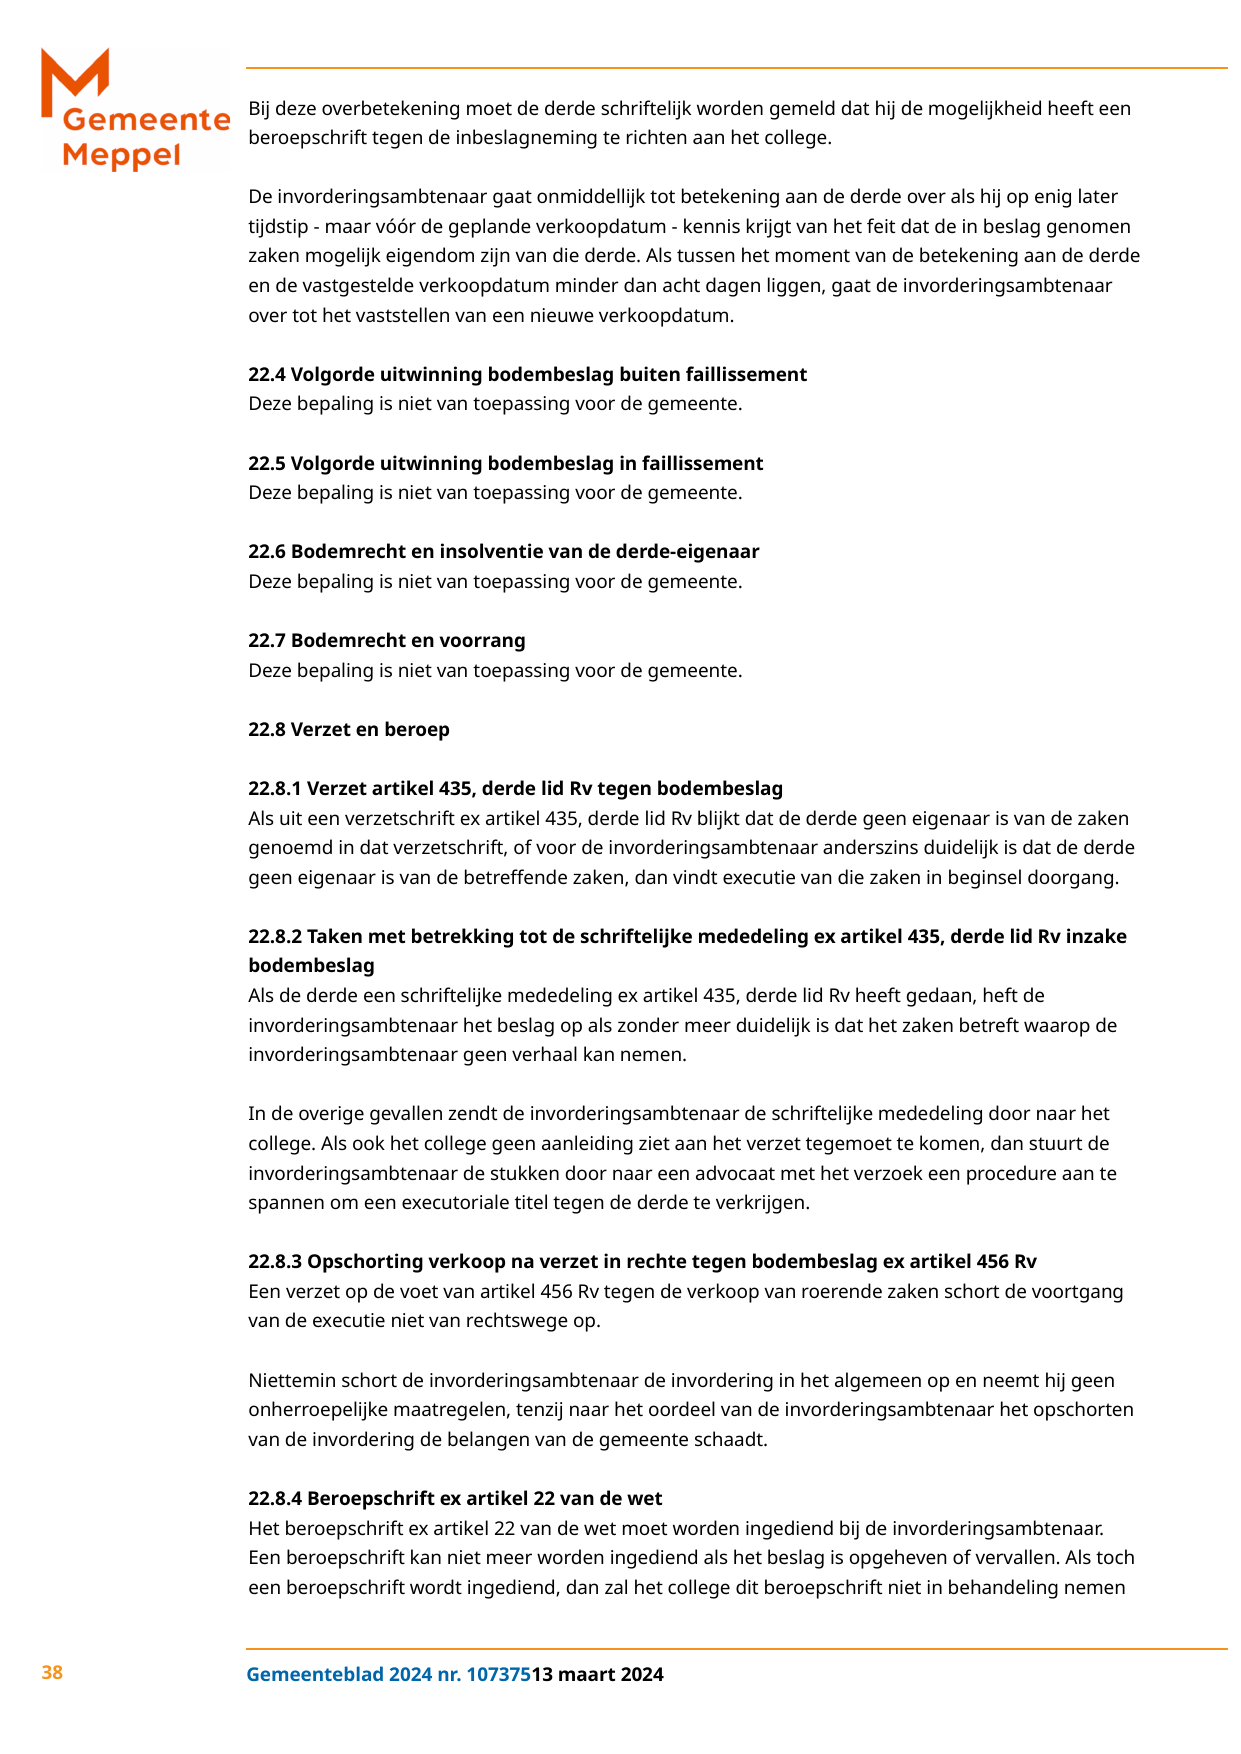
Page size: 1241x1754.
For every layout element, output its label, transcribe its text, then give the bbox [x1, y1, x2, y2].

text 22.8.3 Opschorting verkoop na verzet in rechte tegen bodembeslag ex artikel 456 Rv [248, 1248, 1152, 1274]
text De invorderingsambtenaar gaat onmiddellijk tot betekening aan de derde over als hij op enig later tijdstip - maar vóór de geplande verkoopdatum - kennis krijgt van het feit dat de in beslag genomen zaken mogelijk eigendom zijn van die derde. Als tussen het moment van de betekening aan de derde en de vastgestelde verkoopdatum minder dan acht dagen liggen, gaat de invorderingsambtenaar over tot het vaststellen van een nieuwe verkoopdatum. [248, 183, 1152, 328]
text Het beroepschrift ex artikel 22 van de wet moet worden ingediend bij de invorderingsambtenaar. [248, 1515, 1152, 1541]
text Een beroepschrift kan niet meer worden ingediend als het beslag is opgeheven of vervallen. Als toch een beroepschrift wordt ingediend, dan zal het college dit beroepschrift niet in behandeling nemen [248, 1544, 1152, 1600]
picture [41, 47, 231, 172]
text 22.4 Volgorde uitwinning bodembeslag buiten faillissement [248, 361, 1152, 387]
text Niettemin schort de invorderingsambtenaar de invordering in het algemeen op en neemt hij geen onherroepelijke maatregelen, tenzij naar het oordeel van de invorderingsambtenaar het opschorten van de invordering de belangen van de gemeente schaadt. [248, 1367, 1152, 1452]
text In de overige gevallen zendt de invorderingsambtenaar de schriftelijke mededeling door naar het college. Als ook het college geen aanleiding ziet aan het verzet tegemoet te komen, dan stuurt de invorderingsambtenaar de stukken door naar een advocaat met het verzoek een procedure aan te spannen om een executoriale titel tegen de derde te verkrijgen. [248, 1101, 1152, 1215]
text 22.8.2 Taken met betrekking tot de schriftelijke mededeling ex artikel 435, derde lid Rv inzake bodembeslag [248, 923, 1152, 978]
text 22.6 Bodemrecht en insolventie van de derde-eigenaar [248, 538, 1152, 564]
text Deze bepaling is niet van toepassing voor de gemeente. [248, 391, 1152, 416]
text 22.8 Verzet en beroep [248, 716, 1152, 742]
text Deze bepaling is niet van toepassing voor de gemeente. [248, 657, 1152, 683]
text 22.8.1 Verzet artikel 435, derde lid Rv tegen bodembeslag [248, 775, 1152, 801]
text 22.8.4 Beroepschrift ex artikel 22 van de wet [248, 1485, 1152, 1511]
text Bij deze overbetekening moet de derde schriftelijk worden gemeld dat hij de mogelijkheid heeft een beroepschrift tegen de inbeslagneming te richten aan het college. [248, 95, 1152, 150]
text Als de derde een schriftelijke mededeling ex artikel 435, derde lid Rv heeft gedaan, heft de invorderingsambtenaar het beslag op als zonder meer duidelijk is dat het zaken betreft waarop de invorderingsambtenaar geen verhaal kan nemen. [248, 982, 1152, 1067]
text 22.7 Bodemrecht en voorrang [248, 627, 1152, 653]
text Als uit een verzetschrift ex artikel 435, derde lid Rv blijkt dat de derde geen eigenaar is van de zaken genoemd in dat verzetschrift, of voor de invorderingsambtenaar anderszins duidelijk is dat de derde geen eigenaar is van de betreffende zaken, dan vindt executie van die zaken in beginsel doorgang. [248, 805, 1152, 890]
text 22.5 Volgorde uitwinning bodembeslag in faillissement [248, 450, 1152, 476]
text Deze bepaling is niet van toepassing voor de gemeente. [248, 479, 1152, 505]
text Deze bepaling is niet van toepassing voor de gemeente. [248, 568, 1152, 594]
text Een verzet op de voet van artikel 456 Rv tegen de verkoop van roerende zaken schort de voortgang van de executie niet van rechtswege op. [248, 1278, 1152, 1333]
